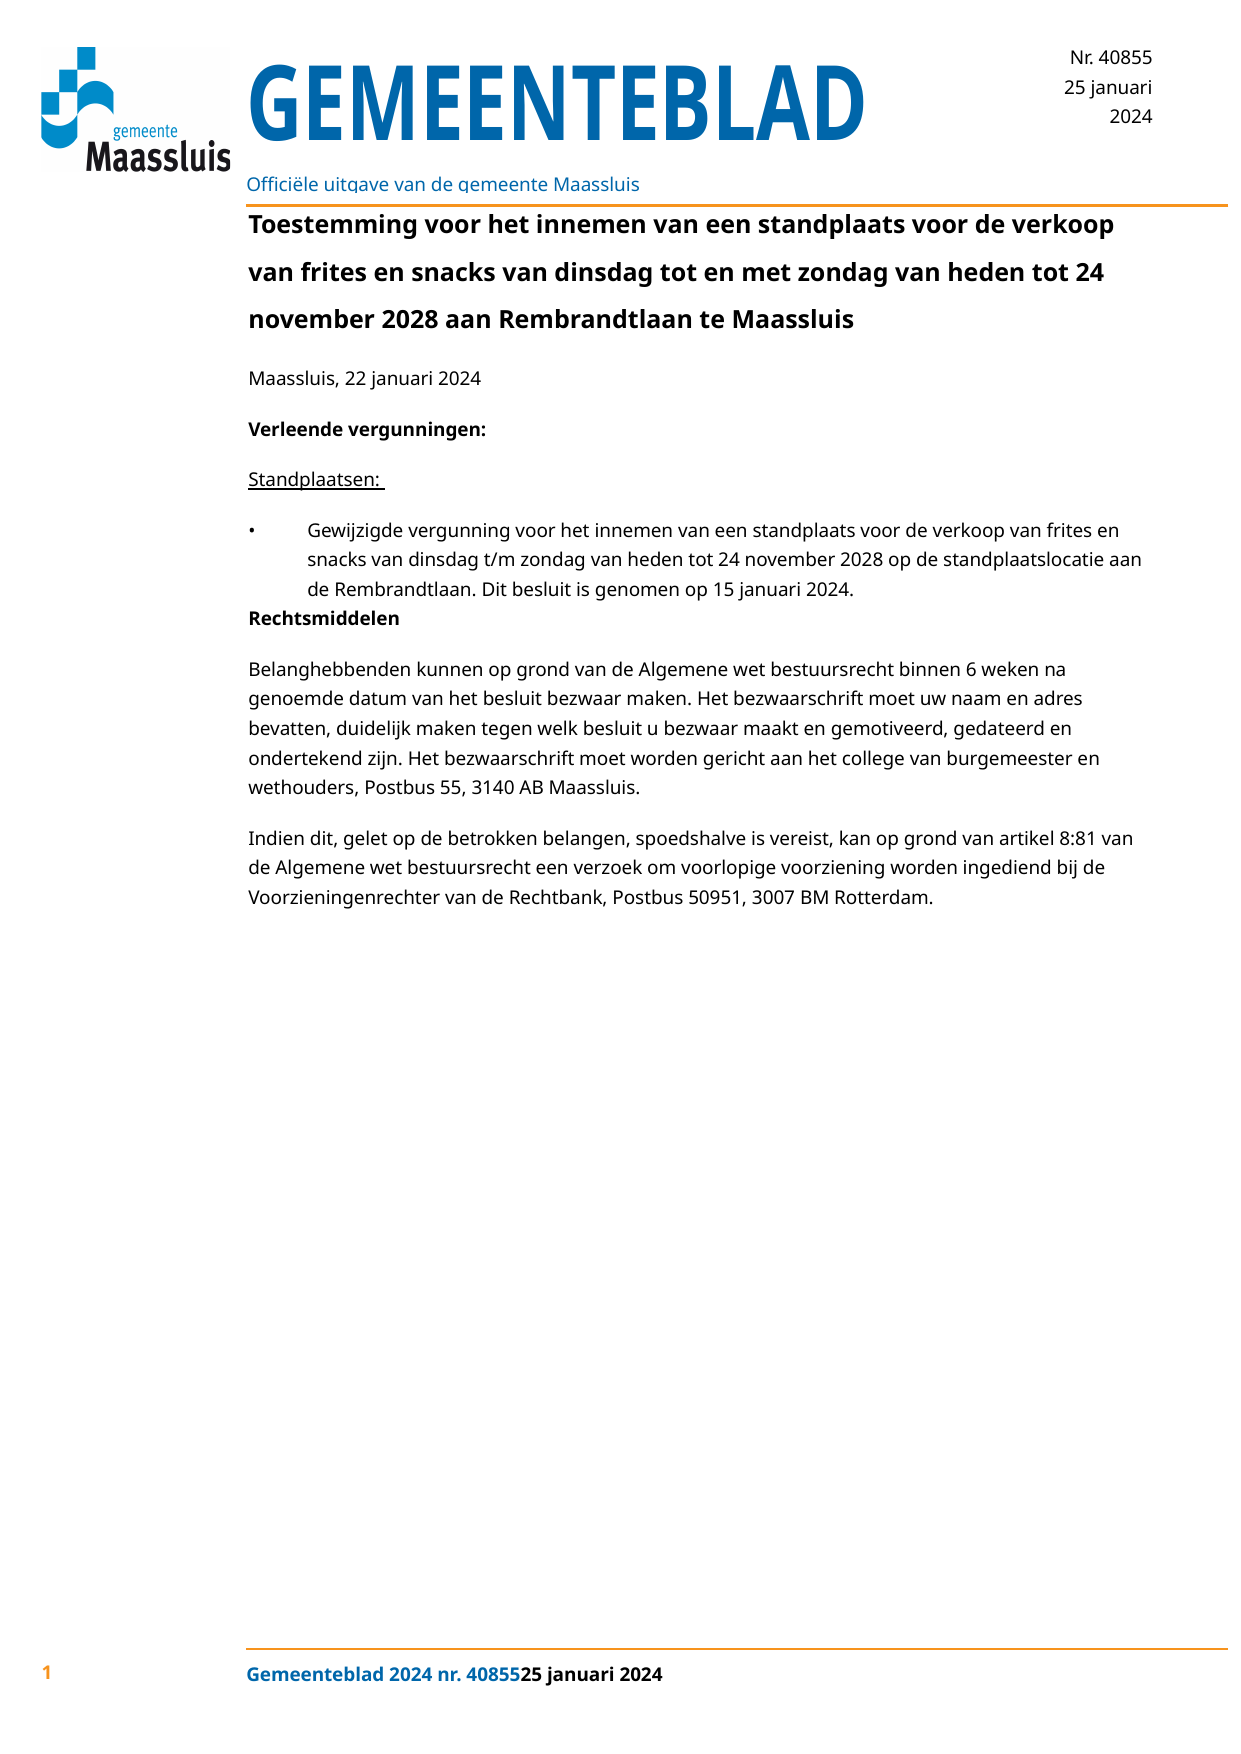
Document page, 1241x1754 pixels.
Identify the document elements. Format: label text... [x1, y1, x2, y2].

text Indien dit, gelet op de betrokken belangen, spoedshalve is vereist, kan op grond van artikel 8:81 van de Algemene wet bestuursrecht een verzoek om voorlopige voorziening worden ingediend bij de Voorzieningenrechter van de Rechtbank, Postbus 50951, 3007 BM Rotterdam. [248, 825, 1152, 909]
text Rechtsmiddelen [248, 606, 1152, 631]
list Gewijzigde vergunning voor het innemen van een standplaats voor de verkoop van frites en snacks van dinsdag t/m zondag van heden tot 24 november 2028 op de standplaatslocatie aan de Rembrandtlaan. Dit besluit is genomen op 15 januari 2024. [248, 517, 1152, 602]
picture [41, 47, 231, 172]
text Maassluis, 22 januari 2024 [248, 366, 1152, 391]
text Standplaatsen: [248, 466, 1152, 492]
text Verleende vergunningen: [248, 416, 1152, 442]
text Toestemming voor het innemen van een standplaats voor de verkoop van frites en snacks van dinsdag tot en met zondag van heden tot 24 november 2028 aan Rembrandtlaan te Maassluis [248, 207, 1152, 336]
text Belanghebbenden kunnen op grond van de Algemene wet bestuursrecht binnen 6 weken na genoemde datum van het besluit bezwaar maken. Het bezwaarschrift moet uw naam en adres bevatten, duidelijk maken tegen welk besluit u bezwaar maakt en gemotiveerd, gedateerd en ondertekend zijn. Het bezwaarschrift moet worden gericht aan het college van burgemeester en wethouders, Postbus 55, 3140 AB Maassluis. [248, 656, 1152, 800]
picture [41, 47, 77, 92]
